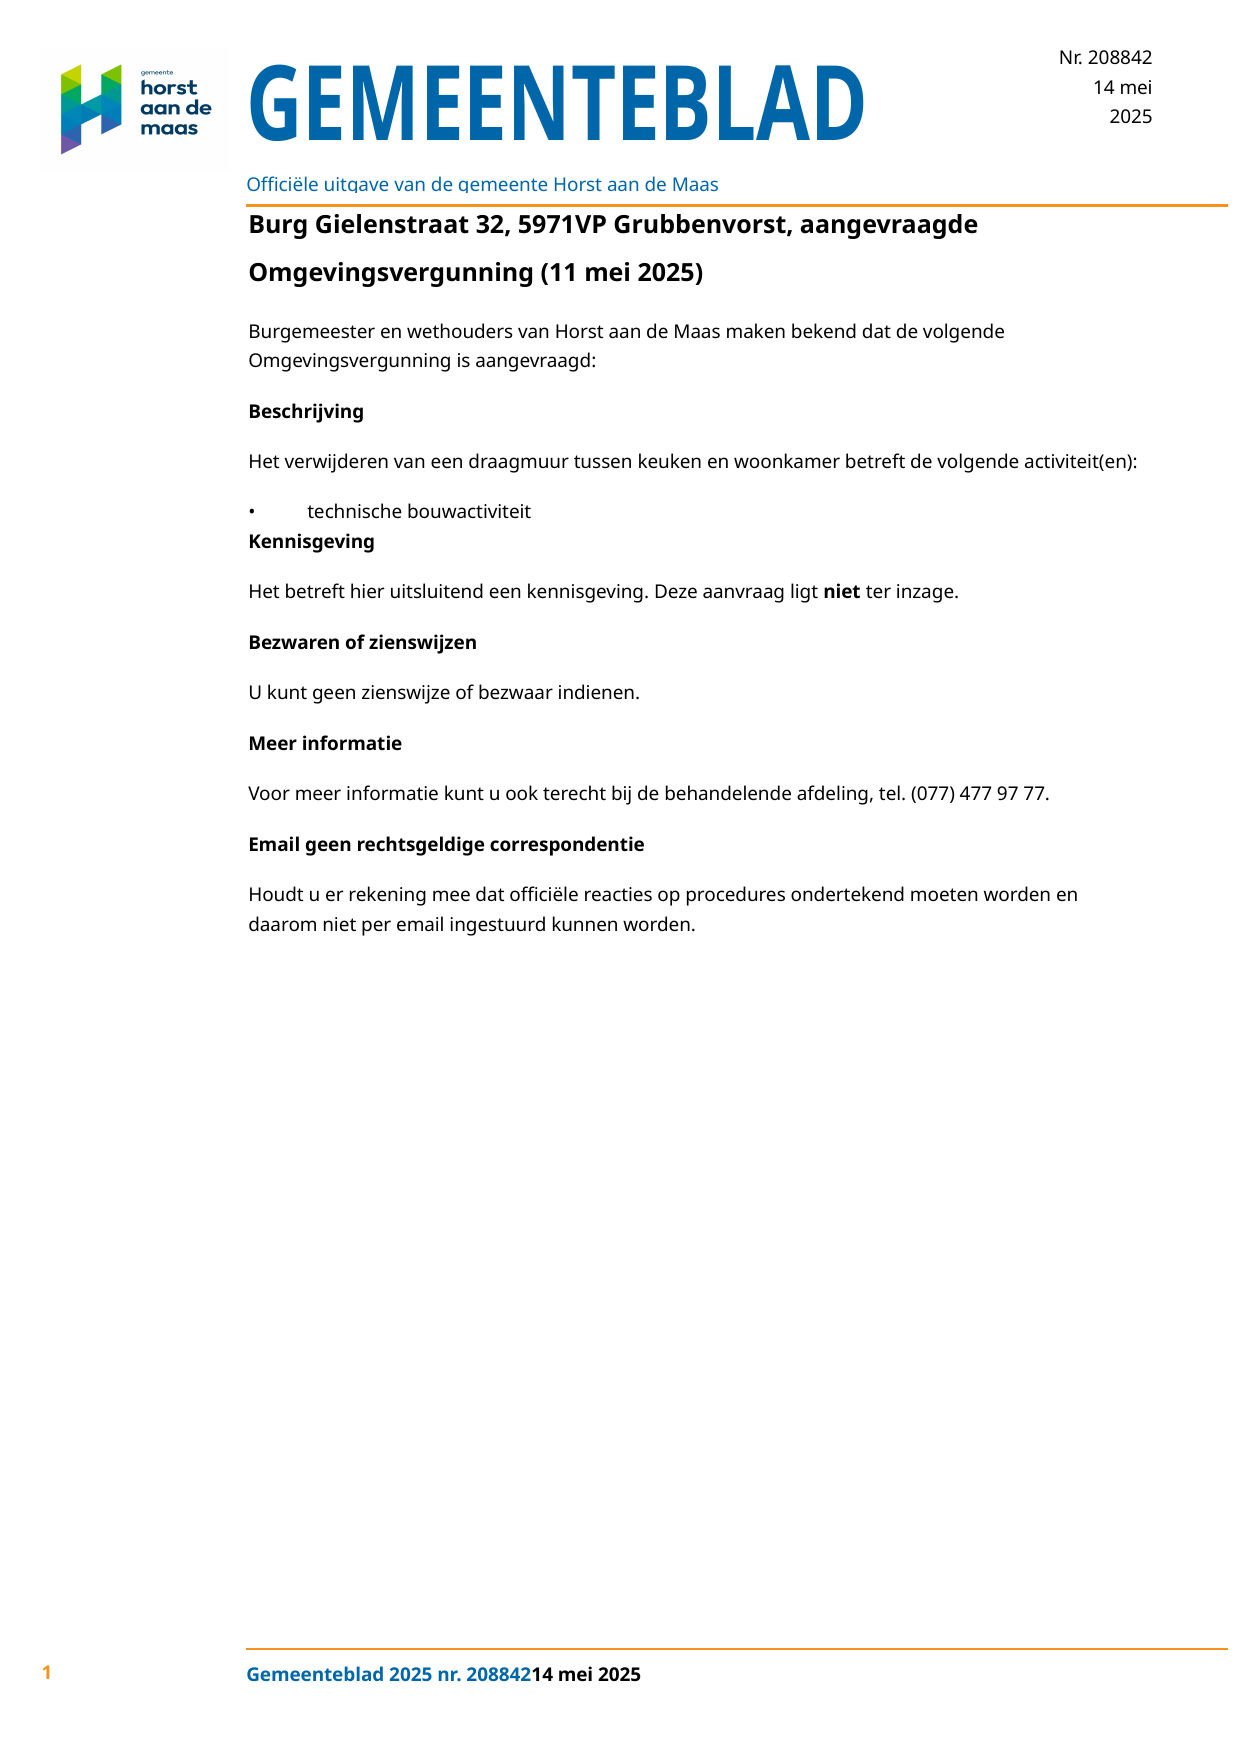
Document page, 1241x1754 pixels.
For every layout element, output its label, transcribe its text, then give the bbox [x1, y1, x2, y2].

text U kunt geen zienswijze of bezwaar indienen. [248, 679, 1152, 705]
text Voor meer informatie kunt u ook terecht bij de behandelende afdeling, tel. (077) 477 97 77. [248, 780, 1152, 806]
text Email geen rechtsgeldige correspondentie [248, 831, 1152, 857]
list technische bouwactiviteit [248, 499, 1152, 524]
text Kennisgeving [248, 528, 1152, 554]
text Beschrijving [248, 398, 1152, 424]
picture [41, 47, 231, 172]
text Het betreft hier uitsluitend een kennisgeving. Deze aanvraag ligt niet ter inzage. [248, 579, 1152, 604]
text Meer informatie [248, 730, 1152, 756]
text Houdt u er rekening mee dat officiële reacties op procedures ondertekend moeten worden en daarom niet per email ingestuurd kunnen worden. [248, 881, 1152, 937]
text Bezwaren of zienswijzen [248, 629, 1152, 655]
text Burg Gielenstraat 32, 5971VP Grubbenvorst, aangevraagde Omgevingsvergunning (11 mei 2025) [248, 207, 1152, 288]
text Burgemeester en wethouders van Horst aan de Maas maken bekend dat de volgende Omgevingsvergunning is aangevraagd: [248, 318, 1152, 373]
text Het verwijderen van een draagmuur tussen keuken en woonkamer betreft de volgende activiteit(en): [248, 448, 1152, 474]
